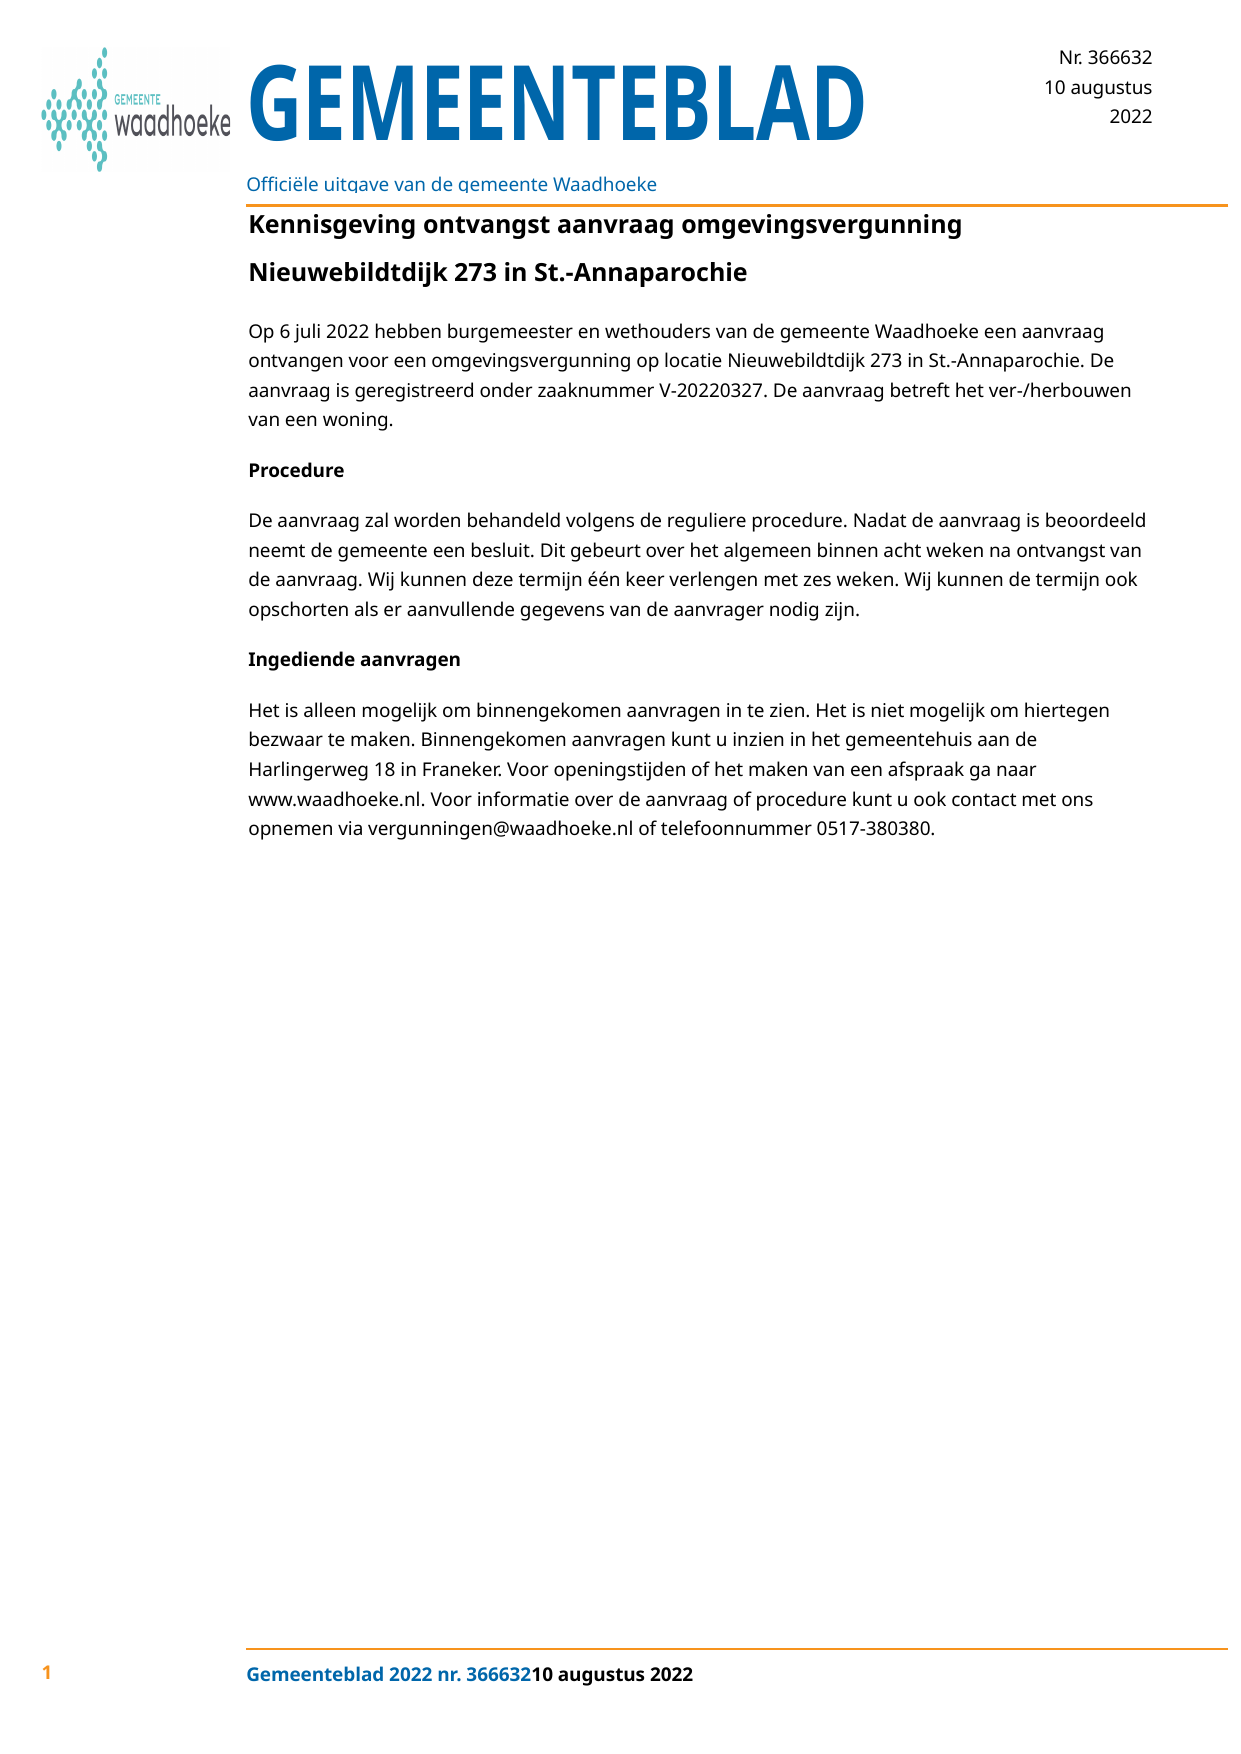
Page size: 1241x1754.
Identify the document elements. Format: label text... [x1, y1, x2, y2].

text Op 6 juli 2022 hebben burgemeester en wethouders van de gemeente Waadhoeke een aanvraag ontvangen voor een omgevingsvergunning op locatie Nieuwebildtdijk 273 in St.-Annaparochie. De aanvraag is geregistreerd onder zaaknummer V-20220327. De aanvraag betreft het ver-/herbouwen van een woning. [248, 318, 1152, 432]
text Procedure [248, 457, 1152, 483]
text Ingediende aanvragen [248, 647, 1152, 672]
text Het is alleen mogelijk om binnengekomen aanvragen in te zien. Het is niet mogelijk om hiertegen bezwaar te maken. Binnengekomen aanvragen kunt u inzien in het gemeentehuis aan de Harlingerweg 18 in Franeker. Voor openingstijden of het maken van een afspraak ga naar www.waadhoeke.nl. Voor informatie over de aanvraag of procedure kunt u ook contact met ons opnemen via vergunningen@waadhoeke.nl of telefoonnummer 0517-380380. [248, 697, 1152, 841]
text De aanvraag zal worden behandeld volgens de reguliere procedure. Nadat de aanvraag is beoordeeld neemt de gemeente een besluit. Dit gebeurt over het algemeen binnen acht weken na ontvangst van de aanvraag. Wij kunnen deze termijn één keer verlengen met zes weken. Wij kunnen de termijn ook opschorten als er aanvullende gegevens van de aanvrager nodig zijn. [248, 507, 1152, 622]
picture [41, 47, 231, 172]
text Kennisgeving ontvangst aanvraag omgevingsvergunning Nieuwebildtdijk 273 in St.-Annaparochie [248, 207, 1152, 288]
